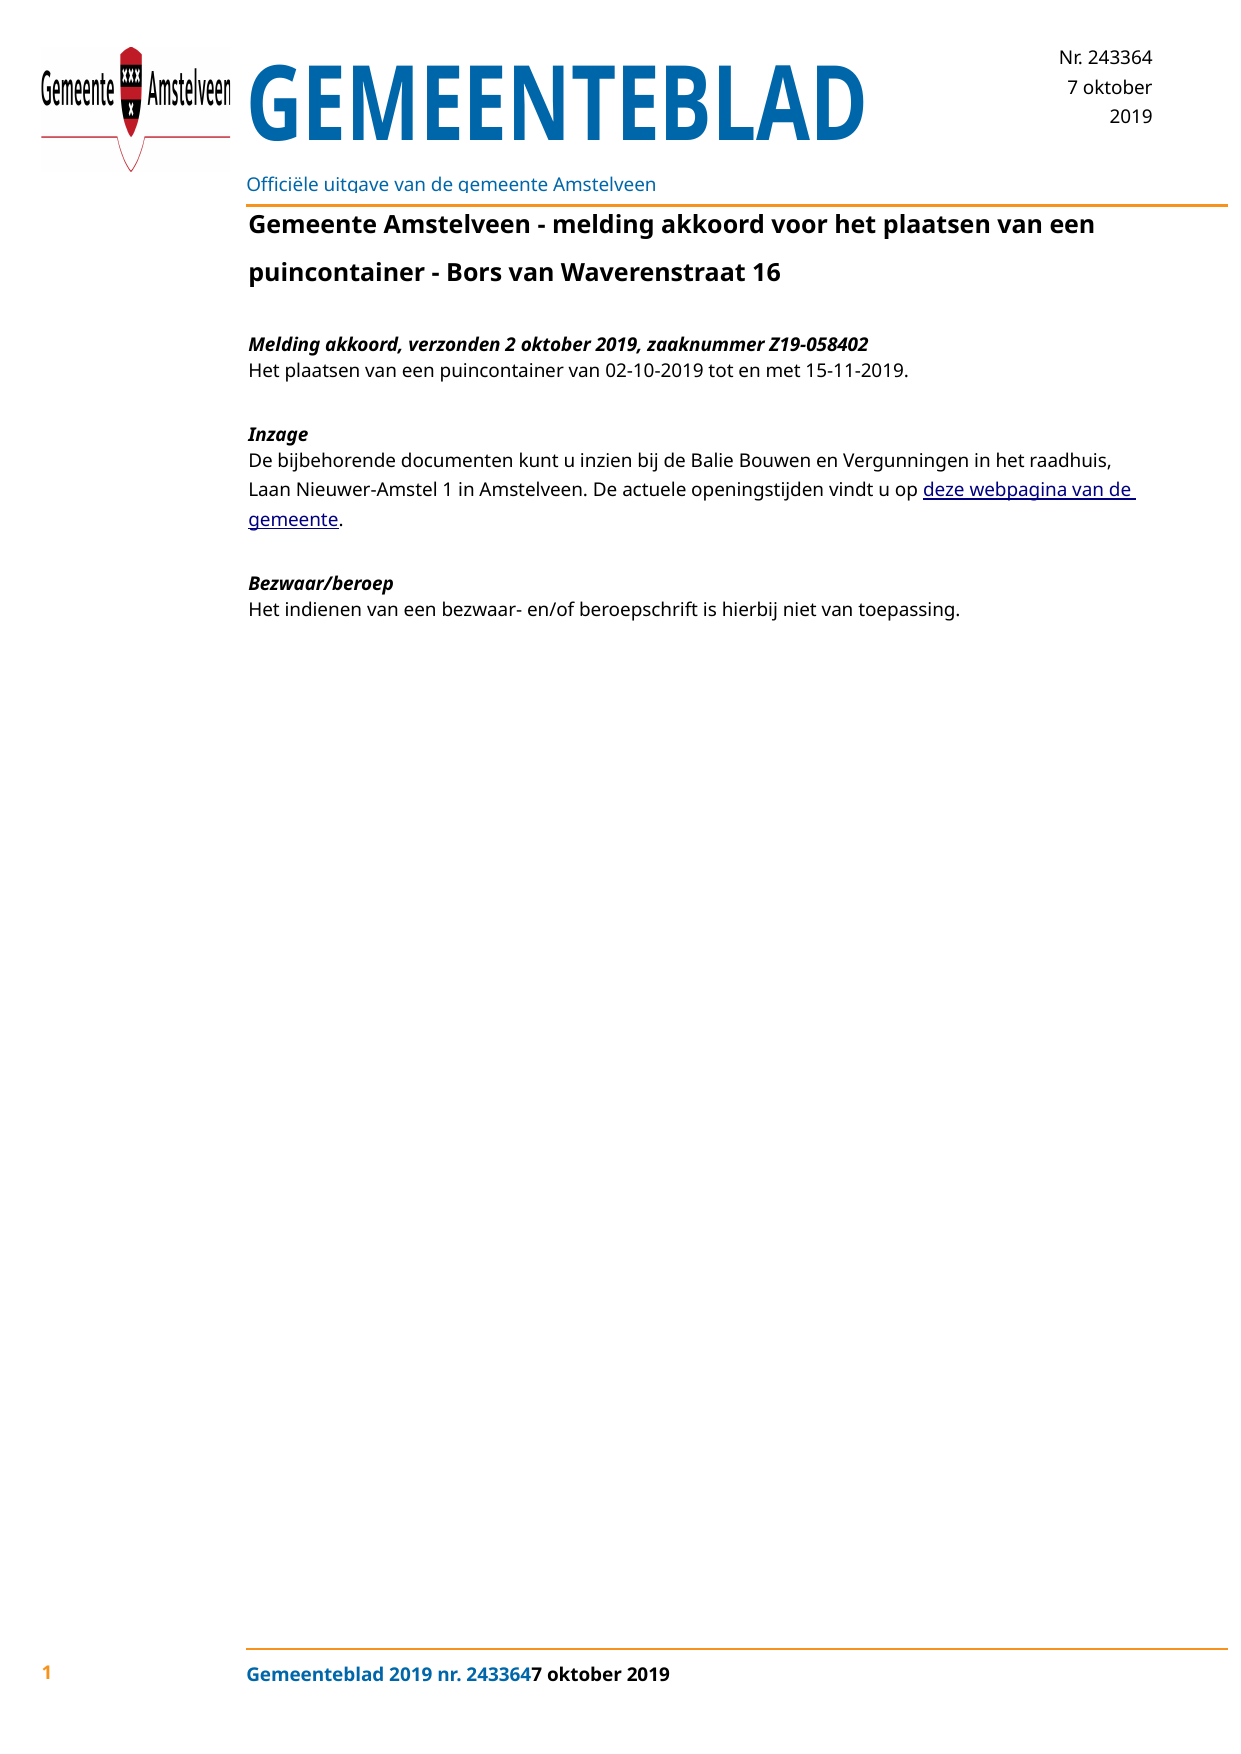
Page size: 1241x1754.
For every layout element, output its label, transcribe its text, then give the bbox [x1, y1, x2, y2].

text Het plaatsen van een puincontainer van 02-10-2019 tot en met 15-11-2019. [248, 357, 1152, 383]
text Het indienen van een bezwaar- en/of beroepschrift is hierbij niet van toepassing. [248, 596, 1152, 621]
text Bezwaar/beroep [248, 570, 1152, 596]
text Inzage [248, 421, 1152, 447]
text Melding akkoord, verzonden 2 oktober 2019, zaaknummer Z19-058402 [248, 331, 1152, 357]
picture [41, 47, 231, 172]
text Gemeente Amstelveen - melding akkoord voor het plaatsen van een puincontainer - Bors van Waverenstraat 16 [248, 207, 1152, 288]
text De bijbehorende documenten kunt u inzien bij de Balie Bouwen en Vergunningen in het raadhuis, Laan Nieuwer-Amstel 1 in Amstelveen. De actuele openingstijden vindt u op deze webpagina van de gemeente. [248, 447, 1152, 532]
